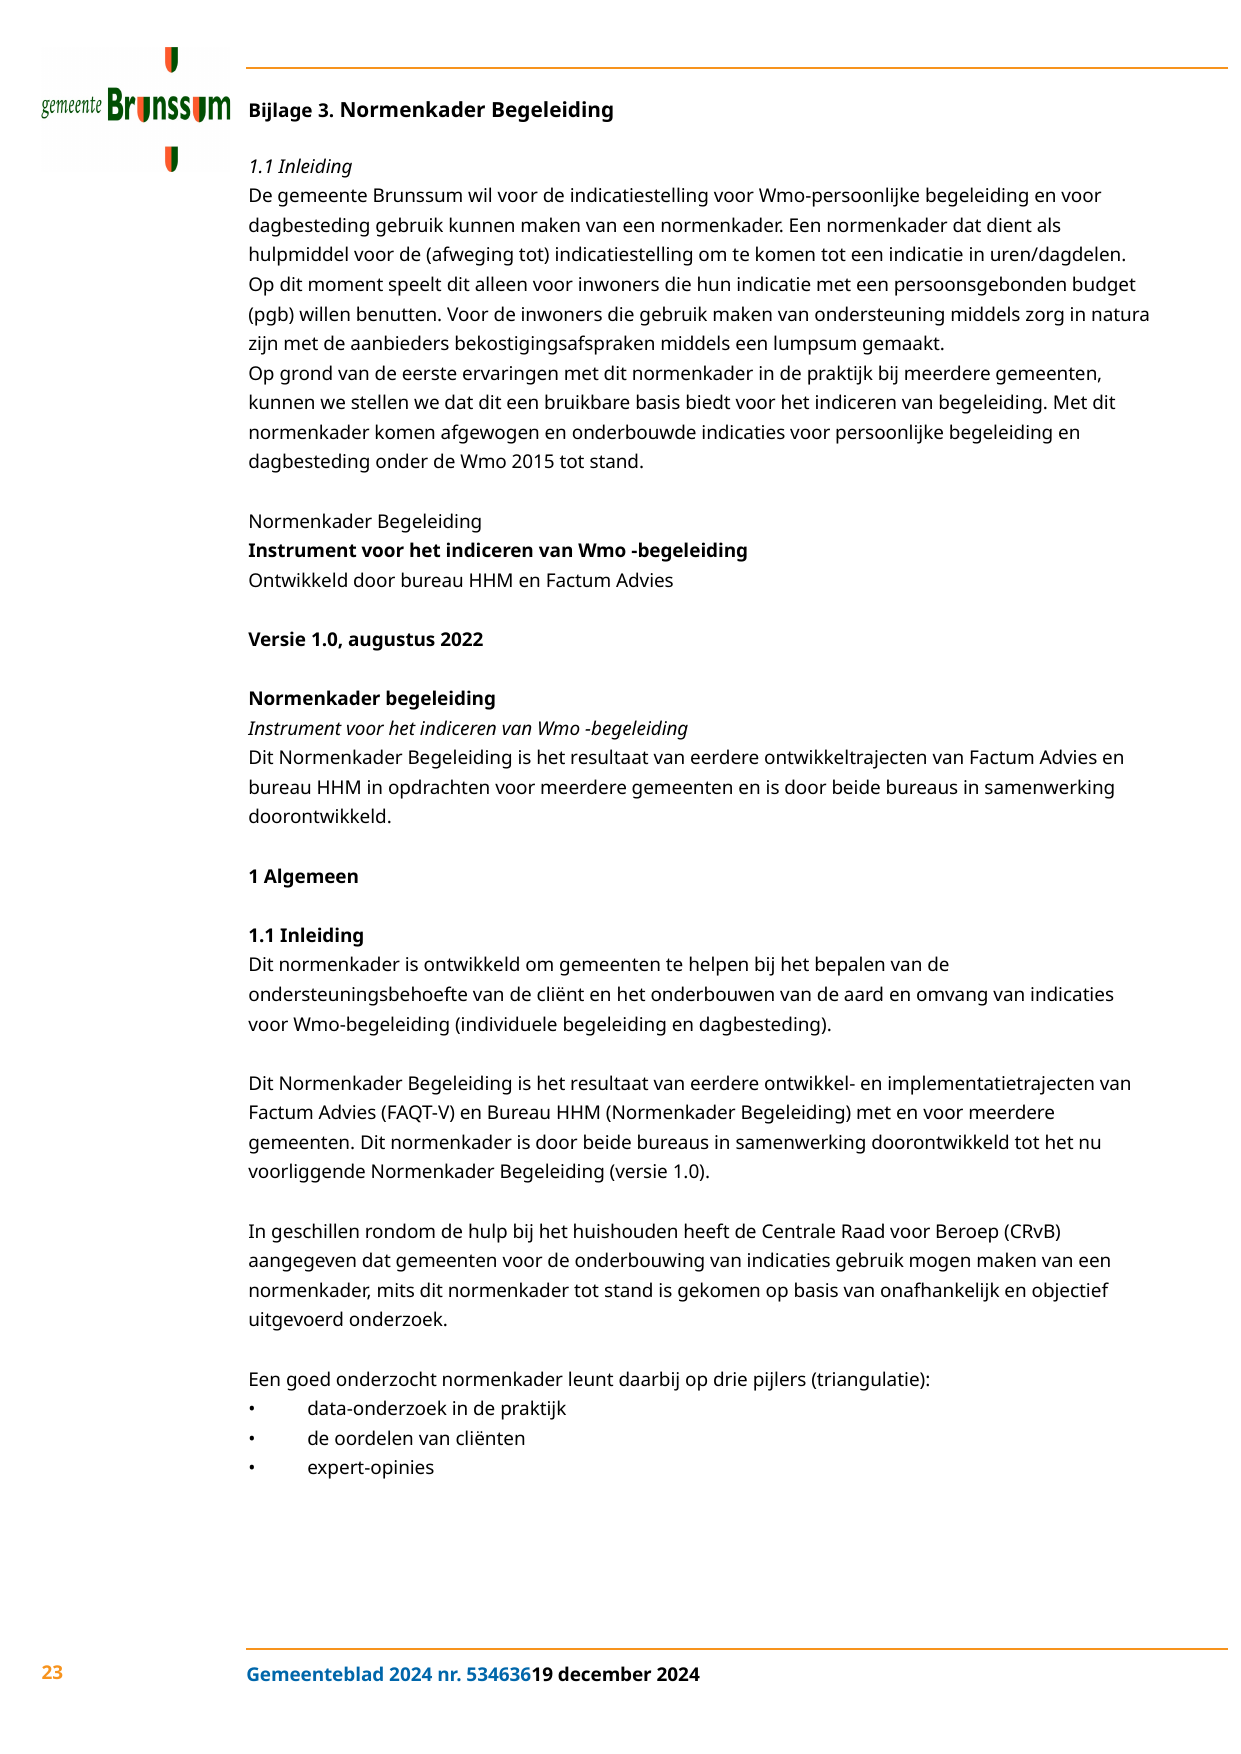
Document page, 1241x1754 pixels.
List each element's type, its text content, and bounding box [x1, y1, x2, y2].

list expert-opinies [248, 1454, 1152, 1480]
text 1 Algemeen [248, 863, 1152, 889]
text Instrument voor het indiceren van Wmo -begeleiding [248, 715, 1152, 741]
text Dit Normenkader Begeleiding is het resultaat van eerdere ontwikkel- en implementatietrajecten van Factum Advies (FAQT-V) en Bureau HHM (Normenkader Begeleiding) met en voor meerdere gemeenten. Dit normenkader is door beide bureaus in samenwerking doorontwikkeld tot het nu voorliggende Normenkader Begeleiding (versie 1.0). [248, 1070, 1152, 1184]
text Normenkader begeleiding [248, 685, 1152, 711]
text 1.1 Inleiding [248, 922, 1152, 948]
text Normenkader Begeleiding [248, 508, 1152, 534]
text Op grond van de eerste ervaringen met dit normenkader in de praktijk bij meerdere gemeenten, kunnen we stellen we dat dit een bruikbare basis biedt voor het indiceren van begeleiding. Met dit normenkader komen afgewogen en onderbouwde indicaties voor persoonlijke begeleiding en dagbesteding onder de Wmo 2015 tot stand. [248, 360, 1152, 474]
text Dit Normenkader Begeleiding is het resultaat van eerdere ontwikkeltrajecten van Factum Advies en bureau HHM in opdrachten voor meerdere gemeenten en is door beide bureaus in samenwerking doorontwikkeld. [248, 744, 1152, 829]
picture [41, 47, 231, 172]
list de oordelen van cliënten [248, 1425, 1152, 1451]
text Een goed onderzocht normenkader leunt daarbij op drie pijlers (triangulatie): [248, 1366, 1152, 1392]
text Instrument voor het indiceren van Wmo -begeleiding [248, 537, 1152, 563]
text Dit normenkader is ontwikkeld om gemeenten te helpen bij het bepalen van de ondersteuningsbehoefte van de cliënt en het onderbouwen van de aard en omvang van indicaties voor Wmo-begeleiding (individuele begeleiding en dagbesteding). [248, 952, 1152, 1037]
text 1.1 Inleiding [248, 153, 1152, 179]
list data-onderzoek in de praktijk [248, 1395, 1152, 1421]
text De gemeente Brunssum wil voor de indicatiestelling voor Wmo-persoonlijke begeleiding en voor dagbesteding gebruik kunnen maken van een normenkader. Een normenkader dat dient als hulpmiddel voor de (afweging tot) indicatiestelling om te komen tot een indicatie in uren/dagdelen. Op dit moment speelt dit alleen voor inwoners die hun indicatie met een persoonsgebonden budget (pgb) willen benutten. Voor de inwoners die gebruik maken van ondersteuning middels zorg in natura zijn met de aanbieders bekostigingsafspraken middels een lumpsum gemaakt. [248, 182, 1152, 356]
text Bijlage 3. Normenkader Begeleiding [248, 95, 1152, 123]
text Versie 1.0, augustus 2022 [248, 626, 1152, 652]
text Ontwikkeld door bureau HHM en Factum Advies [248, 567, 1152, 593]
text In geschillen rondom de hulp bij het huishouden heeft de Centrale Raad voor Beroep (CRvB) aangegeven dat gemeenten voor de onderbouwing van indicaties gebruik mogen maken van een normenkader, mits dit normenkader tot stand is gekomen op basis van onafhankelijk en objectief uitgevoerd onderzoek. [248, 1218, 1152, 1332]
